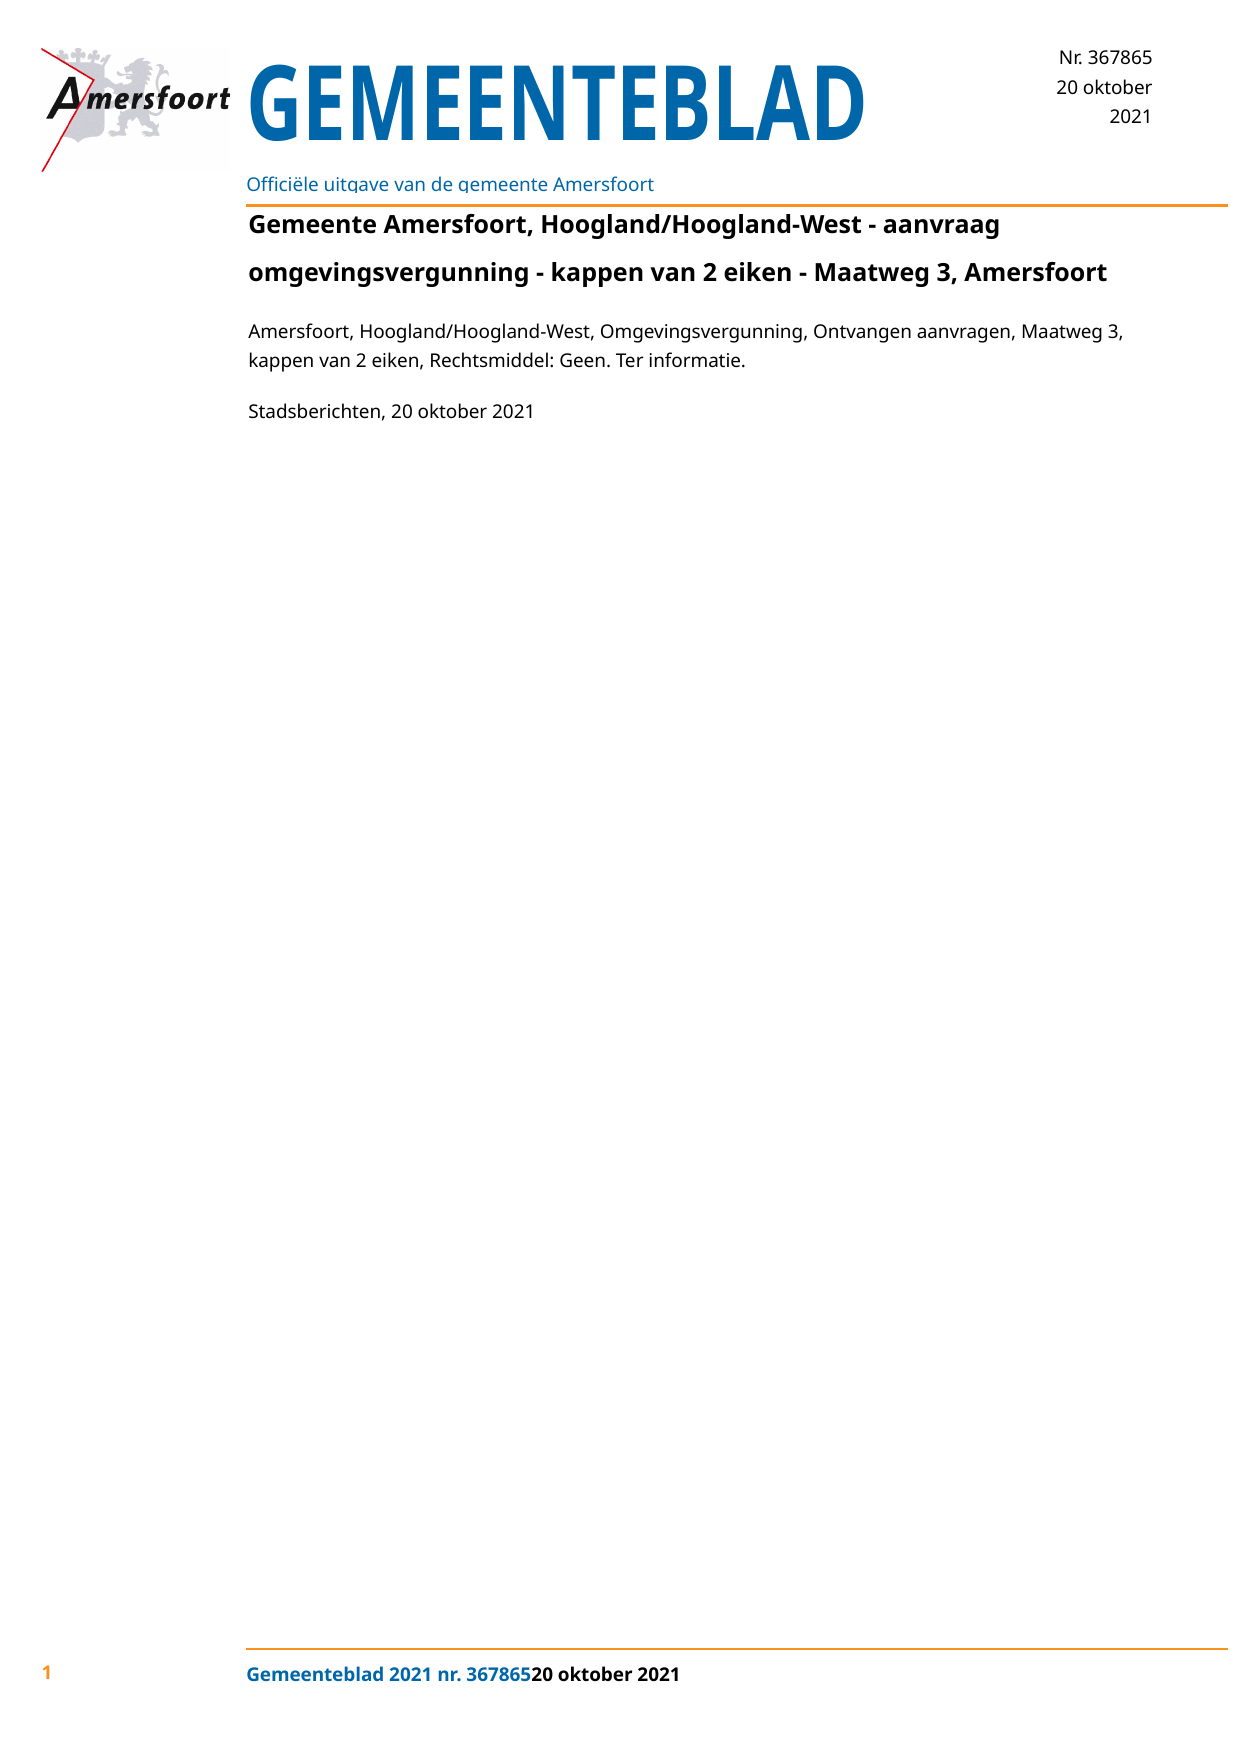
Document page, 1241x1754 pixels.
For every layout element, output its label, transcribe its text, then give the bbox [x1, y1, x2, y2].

text Amersfoort, Hoogland/Hoogland-West, Omgevingsvergunning, Ontvangen aanvragen, Maatweg 3, kappen van 2 eiken, Rechtsmiddel: Geen. Ter informatie. [248, 318, 1152, 373]
picture [41, 47, 231, 172]
text Stadsberichten, 20 oktober 2021 [248, 398, 1152, 424]
text Gemeente Amersfoort, Hoogland/Hoogland-West - aanvraag omgevingsvergunning - kappen van 2 eiken - Maatweg 3, Amersfoort [248, 207, 1152, 288]
